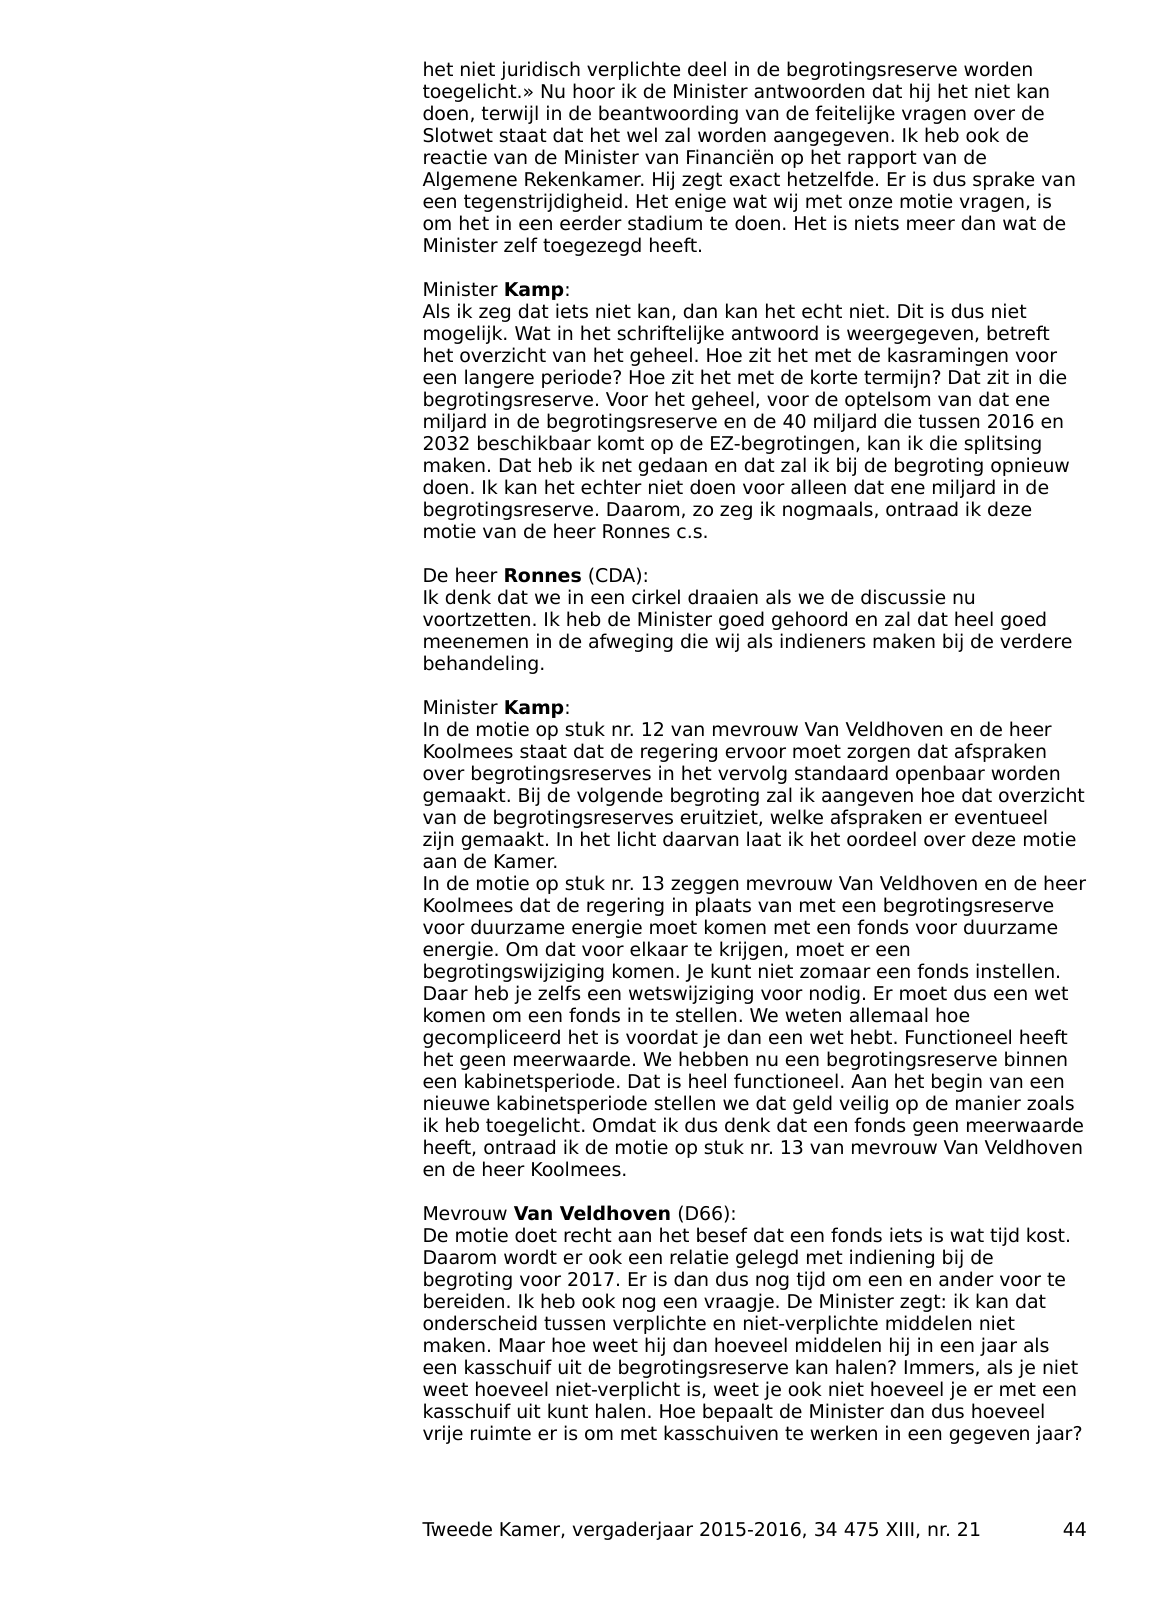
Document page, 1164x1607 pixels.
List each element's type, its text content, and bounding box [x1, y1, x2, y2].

text Mevrouw Van Veldhoven (D66): [422, 1203, 1087, 1225]
text Ik denk dat we in een cirkel draaien als we de discussie nu voortzetten. Ik heb de Minister goed gehoord en zal dat heel goed meenemen in de afweging die wij als indieners maken bij de verdere behandeling. [422, 587, 1087, 675]
text Als ik zeg dat iets niet kan, dan kan het echt niet. Dit is dus niet mogelijk. Wat in het schriftelijke antwoord is weergegeven, betreft het overzicht van het geheel. Hoe zit het met de kasramingen voor een langere periode? Hoe zit het met de korte termijn? Dat zit in die begrotingsreserve. Voor het geheel, voor de optelsom van dat ene miljard in de begrotingsreserve en de 40 miljard die tussen 2016 en 2032 beschikbaar komt op de EZ-begrotingen, kan ik die splitsing maken. Dat heb ik net gedaan en dat zal ik bij de begroting opnieuw doen. Ik kan het echter niet doen voor alleen dat ene miljard in de begrotingsreserve. Daarom, zo zeg ik nogmaals, ontraad ik deze motie van de heer Ronnes c.s. [422, 301, 1087, 543]
text het niet juridisch verplichte deel in de begrotingsreserve worden toegelicht.» Nu hoor ik de Minister antwoorden dat hij het niet kan doen, terwijl in de beantwoording van de feitelijke vragen over de Slotwet staat dat het wel zal worden aangegeven. Ik heb ook de reactie van de Minister van Financiën op het rapport van de Algemene Rekenkamer. Hij zegt exact hetzelfde. Er is dus sprake van een tegenstrijdigheid. Het enige wat wij met onze motie vragen, is om het in een eerder stadium te doen. Het is niets meer dan wat de Minister zelf toegezegd heeft. [422, 59, 1087, 257]
text In de motie op stuk nr. 12 van mevrouw Van Veldhoven en de heer Koolmees staat dat de regering ervoor moet zorgen dat afspraken over begrotingsreserves in het vervolg standaard openbaar worden gemaakt. Bij de volgende begroting zal ik aangeven hoe dat overzicht van de begrotingsreserves eruitziet, welke afspraken er eventueel zijn gemaakt. In het licht daarvan laat ik het oordeel over deze motie aan de Kamer. [422, 719, 1087, 873]
text De motie doet recht aan het besef dat een fonds iets is wat tijd kost. Daarom wordt er ook een relatie gelegd met indiening bij de begroting voor 2017. Er is dan dus nog tijd om een en ander voor te bereiden. Ik heb ook nog een vraagje. De Minister zegt: ik kan dat onderscheid tussen verplichte en niet-verplichte middelen niet maken. Maar hoe weet hij dan hoeveel middelen hij in een jaar als een kasschuif uit de begrotingsreserve kan halen? Immers, als je niet weet hoeveel niet-verplicht is, weet je ook niet hoeveel je er met een kasschuif uit kunt halen. Hoe bepaalt de Minister dan dus hoeveel vrije ruimte er is om met kasschuiven te werken in een gegeven jaar? [422, 1225, 1087, 1444]
text Minister Kamp: [422, 697, 1087, 719]
text De heer Ronnes (CDA): [422, 565, 1087, 587]
text Minister Kamp: [422, 279, 1087, 301]
text In de motie op stuk nr. 13 zeggen mevrouw Van Veldhoven en de heer Koolmees dat de regering in plaats van met een begrotingsreserve voor duurzame energie moet komen met een fonds voor duurzame energie. Om dat voor elkaar te krijgen, moet er een begrotingswijziging komen. Je kunt niet zomaar een fonds instellen. Daar heb je zelfs een wetswijziging voor nodig. Er moet dus een wet komen om een fonds in te stellen. We weten allemaal hoe gecompliceerd het is voordat je dan een wet hebt. Functioneel heeft het geen meerwaarde. We hebben nu een begrotingsreserve binnen een kabinetsperiode. Dat is heel functioneel. Aan het begin van een nieuwe kabinetsperiode stellen we dat geld veilig op de manier zoals ik heb toegelicht. Omdat ik dus denk dat een fonds geen meerwaarde heeft, ontraad ik de motie op stuk nr. 13 van mevrouw Van Veldhoven en de heer Koolmees. [422, 873, 1087, 1181]
